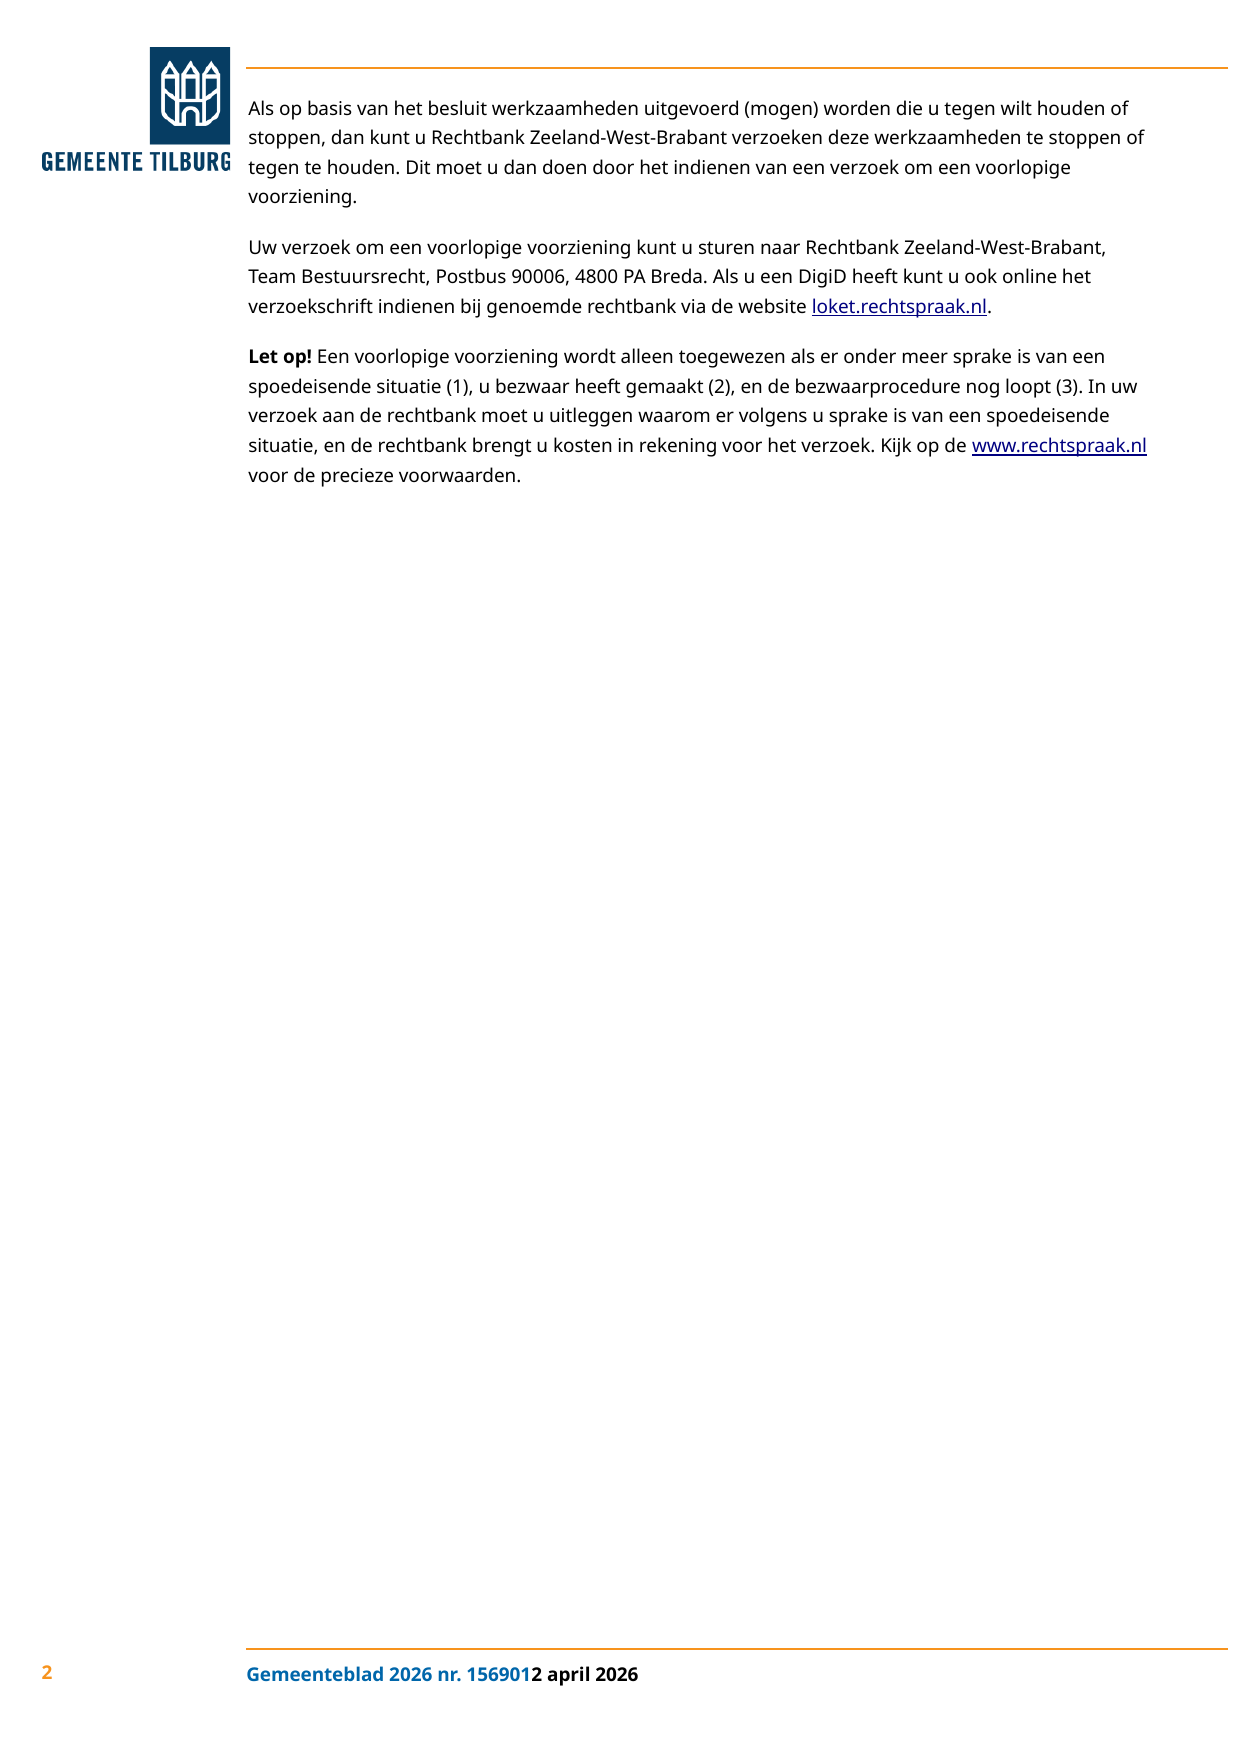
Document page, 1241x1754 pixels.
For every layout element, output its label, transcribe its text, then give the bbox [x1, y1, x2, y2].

text Als op basis van het besluit werkzaamheden uitgevoerd (mogen) worden die u tegen wilt houden of stoppen, dan kunt u Rechtbank Zeeland-West-Brabant verzoeken deze werkzaamheden te stoppen of tegen te houden. Dit moet u dan doen door het indienen van een verzoek om een voorlopige voorziening. [248, 95, 1152, 209]
text Uw verzoek om een voorlopige voorziening kunt u sturen naar Rechtbank Zeeland-West-Brabant, Team Bestuursrecht, Postbus 90006, 4800 PA Breda. Als u een DigiD heeft kunt u ook online het verzoekschrift indienen bij genoemde rechtbank via de website loket.rechtspraak.nl. [248, 234, 1152, 319]
text Let op! Een voorlopige voorziening wordt alleen toegewezen als er onder meer sprake is van een spoedeisende situatie (1), u bezwaar heeft gemaakt (2), en de bezwaarprocedure nog loopt (3). In uw verzoek aan de rechtbank moet u uitleggen waarom er volgens u sprake is van een spoedeisende situatie, en de rechtbank brengt u kosten in rekening voor het verzoek. Kijk op de www.rechtspraak.nl voor de precieze voorwaarden. [248, 343, 1152, 488]
picture [41, 47, 231, 172]
